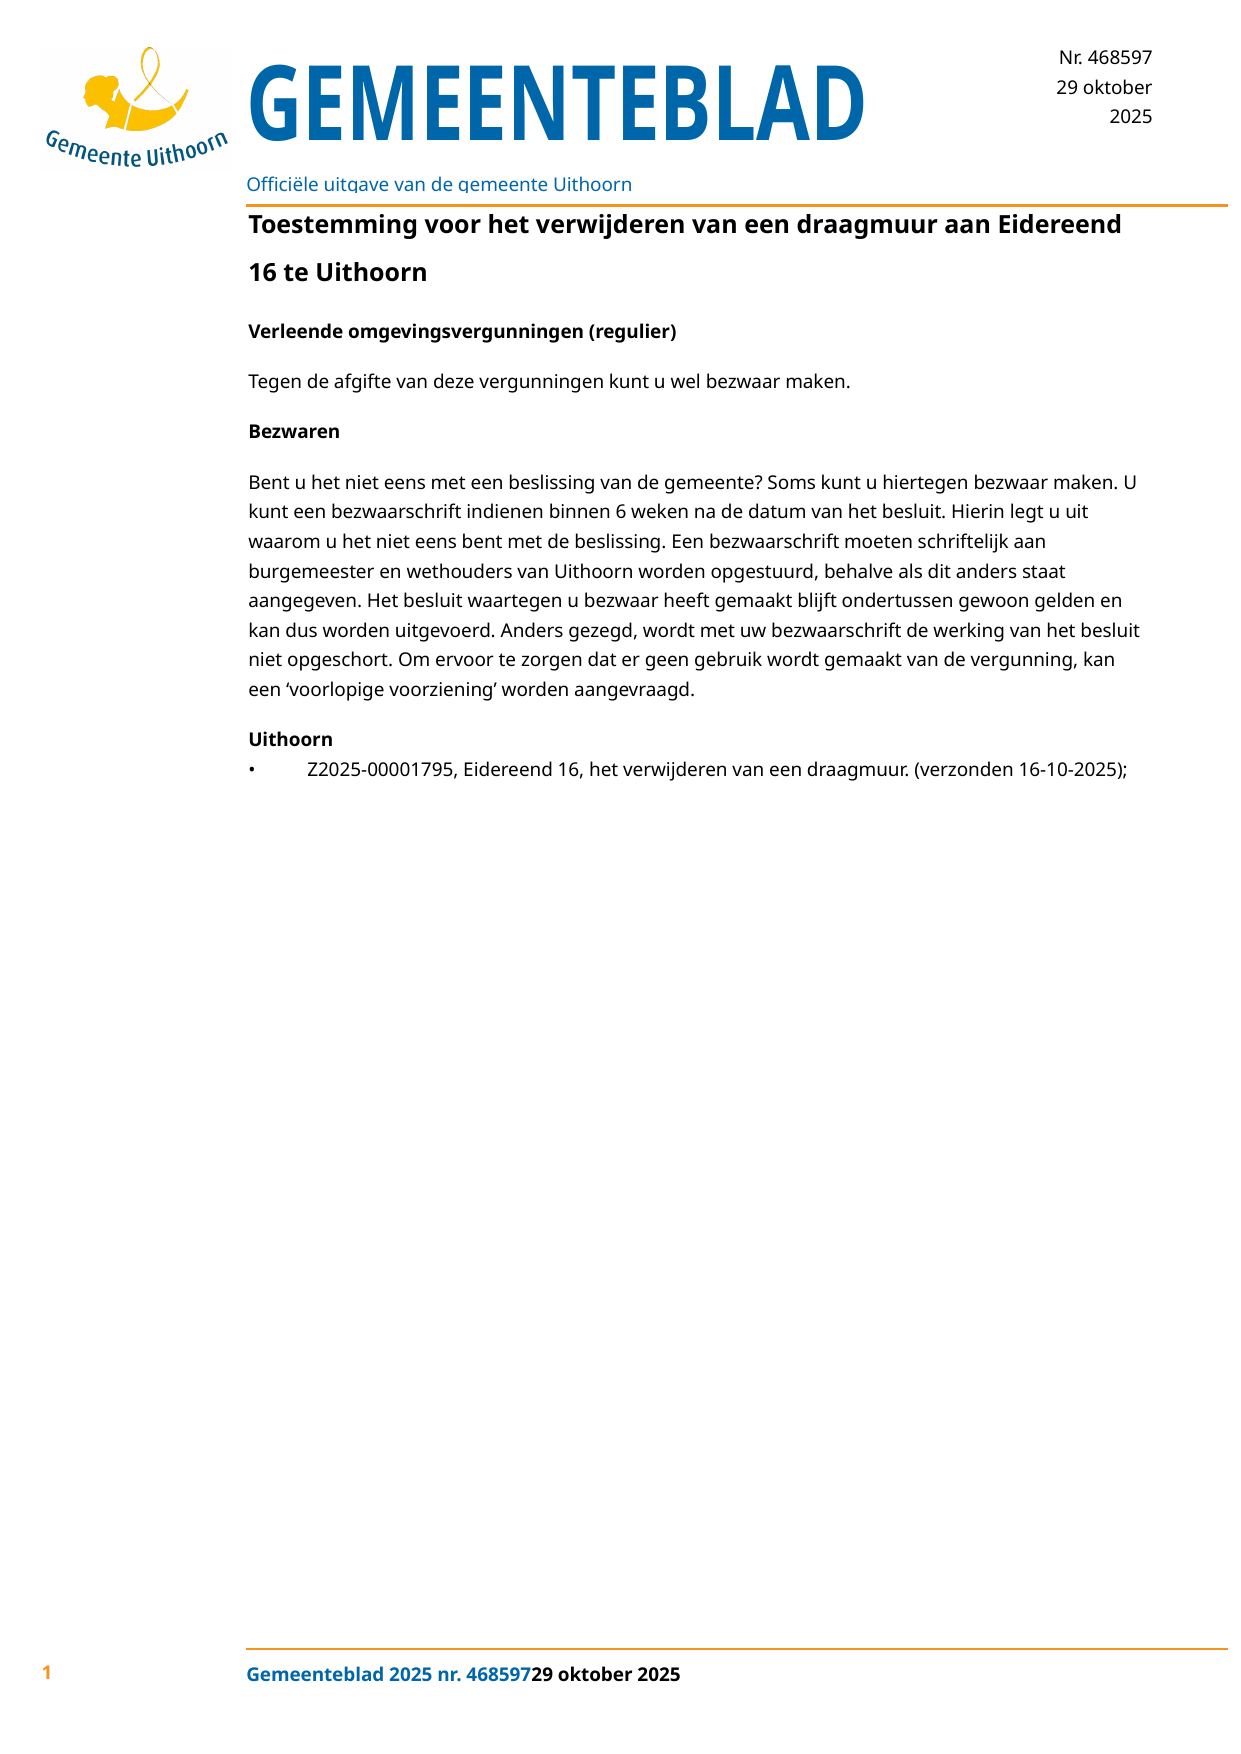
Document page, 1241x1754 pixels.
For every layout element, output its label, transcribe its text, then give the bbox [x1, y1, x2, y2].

list Z2025-00001795, Eidereend 16, het verwijderen van een draagmuur. (verzonden 16-10-2025); [248, 756, 1152, 782]
picture [41, 47, 231, 172]
text Tegen de afgifte van deze vergunningen kunt u wel bezwaar maken. [248, 368, 1152, 394]
text Bent u het niet eens met een beslissing van de gemeente? Soms kunt u hiertegen bezwaar maken. U kunt een bezwaarschrift indienen binnen 6 weken na de datum van het besluit. Hierin legt u uit waarom u het niet eens bent met de beslissing. Een bezwaarschrift moeten schriftelijk aan burgemeester en wethouders van Uithoorn worden opgestuurd, behalve als dit anders staat aangegeven. Het besluit waartegen u bezwaar heeft gemaakt blijft ondertussen gewoon gelden en kan dus worden uitgevoerd. Anders gezegd, wordt met uw bezwaarschrift de werking van het besluit niet opgeschort. Om ervoor te zorgen dat er geen gebruik wordt gemaakt van de vergunning, kan een ‘voorlopige voorziening’ worden aangevraagd. [248, 469, 1152, 702]
text Verleende omgevingsvergunningen (regulier) [248, 318, 1152, 344]
text Bezwaren [248, 419, 1152, 444]
text Toestemming voor het verwijderen van een draagmuur aan Eidereend 16 te Uithoorn [248, 207, 1152, 288]
text Uithoorn [248, 727, 1152, 752]
